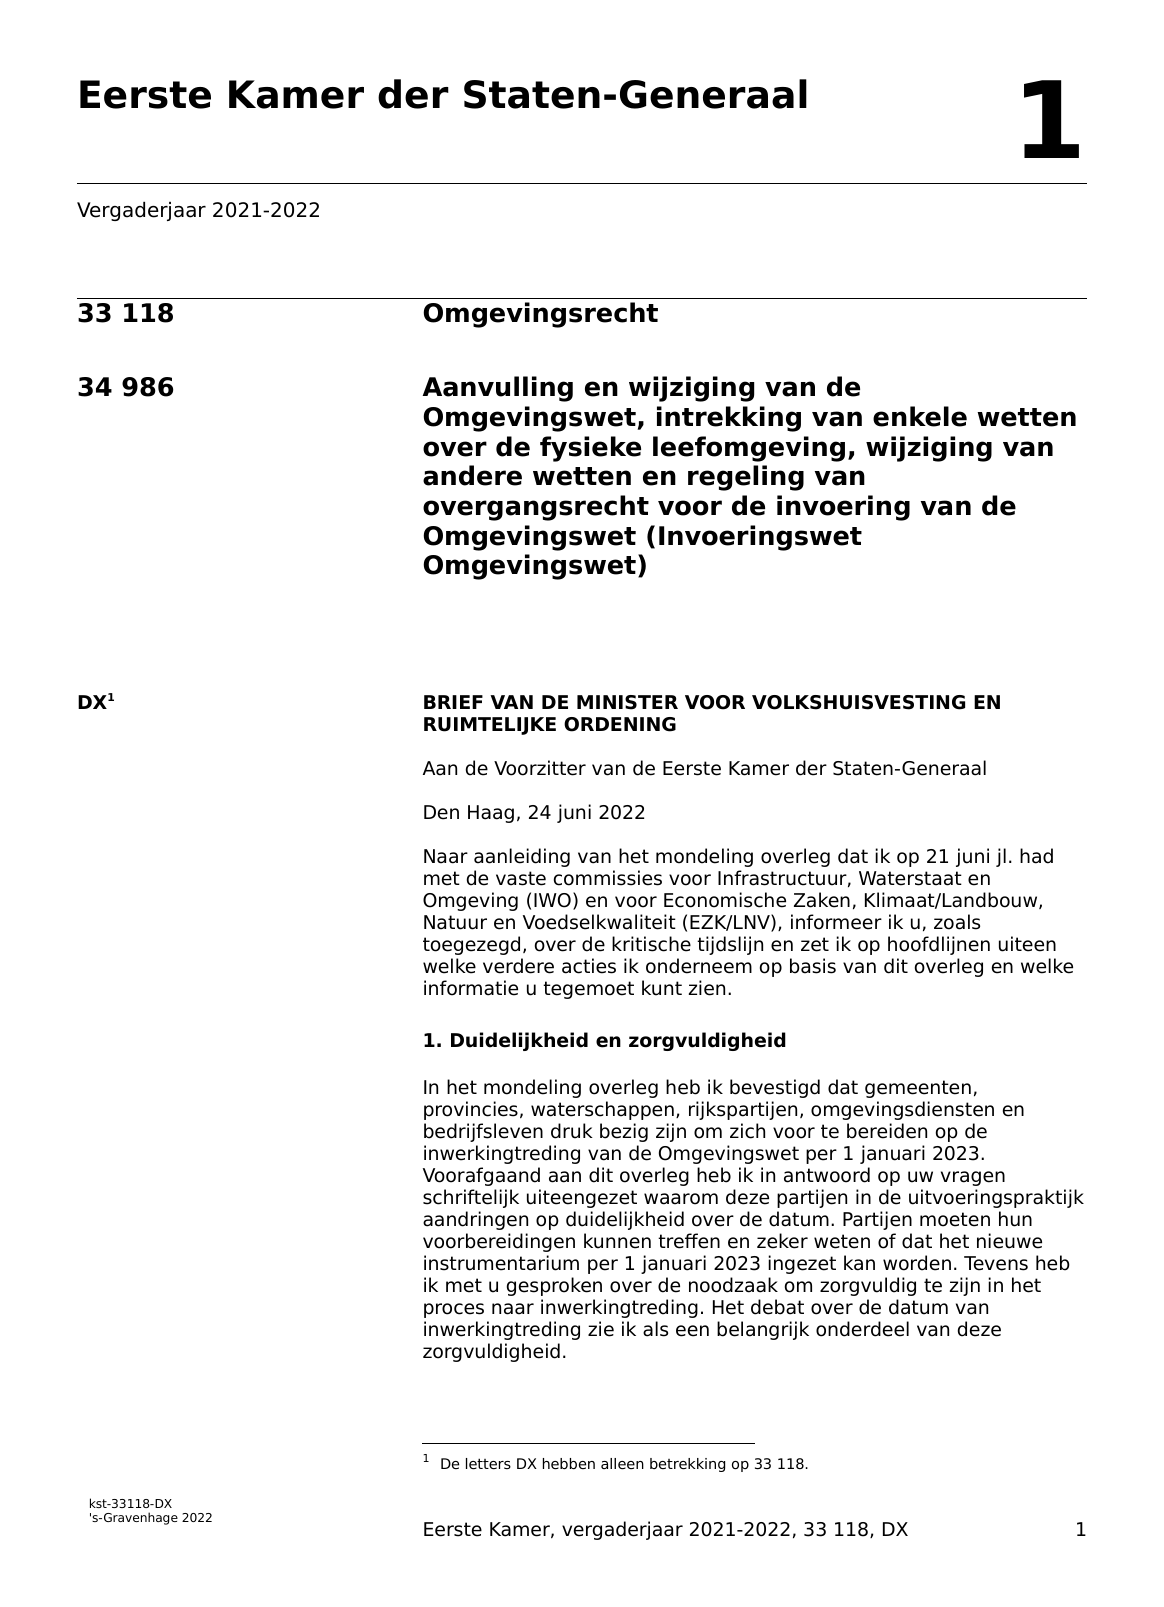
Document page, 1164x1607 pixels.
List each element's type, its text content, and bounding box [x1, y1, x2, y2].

text Den Haag, 24 juni 2022 [422, 802, 1087, 824]
text De letters DX hebben alleen betrekking op 33 118. [422, 1452, 1087, 1474]
subtitle 33 118 Omgevingsrecht [77, 299, 1087, 329]
table_header Eerste Kamer der Staten-Generaal [77, 59, 886, 183]
subtitle 1. Duidelijkheid en zorgvuldigheid [422, 1030, 1087, 1052]
subtitle 34 986 Aanvulling en wijziging van de Omgevingswet, intrekking van enkele wetten over de fysieke leefomgeving, wijziging van andere wetten en regeling van overgangsrecht voor de invoering van de Omgevingswet (Invoeringswet Omgevingswet) [77, 373, 1087, 581]
table_cell Vergaderjaar 2021-2022 [77, 184, 1087, 298]
text In het mondeling overleg heb ik bevestigd dat gemeenten, provincies, waterschappen, rijkspartijen, omgevingsdiensten en bedrijfsleven druk bezig zijn om zich voor te bereiden op de inwerkingtreding van de Omgevingswet per 1 januari 2023. Voorafgaand aan dit overleg heb ik in antwoord op uw vragen schriftelijk uiteengezet waarom deze partijen in de uitvoeringspraktijk aandringen op duidelijkheid over de datum. Partijen moeten hun voorbereidingen kunnen treffen en zeker weten of dat het nieuwe instrumentarium per 1 januari 2023 ingezet kan worden. Tevens heb ik met u gesproken over de noodzaak om zorgvuldig te zijn in het proces naar inwerkingtreding. Het debat over de datum van inwerkingtreding zie ik als een belangrijk onderdeel van deze zorgvuldigheid. [422, 1077, 1087, 1363]
text kst-33118-DX [88, 1497, 323, 1511]
subtitle DX BRIEF VAN DE MINISTER VOOR VOLKSHUISVESTING EN RUIMTELIJKE ORDENING [77, 692, 1087, 736]
text Aan de Voorzitter van de Eerste Kamer der Staten-Generaal [422, 758, 1087, 780]
text Naar aanleiding van het mondeling overleg dat ik op 21 juni jl. had met de vaste commissies voor Infrastructuur, Waterstaat en Omgeving (IWO) en voor Economische Zaken, Klimaat/Landbouw, Natuur en Voedselkwaliteit (EZK/LNV), informeer ik u, zoals toegezegd, over de kritische tijdslijn en zet ik op hoofdlijnen uiteen welke verdere acties ik onderneem op basis van dit overleg en welke informatie u tegemoet kunt zien. [422, 846, 1087, 1000]
text 's-Gravenhage 2022 [88, 1511, 323, 1525]
table_header 1 [886, 59, 1087, 183]
